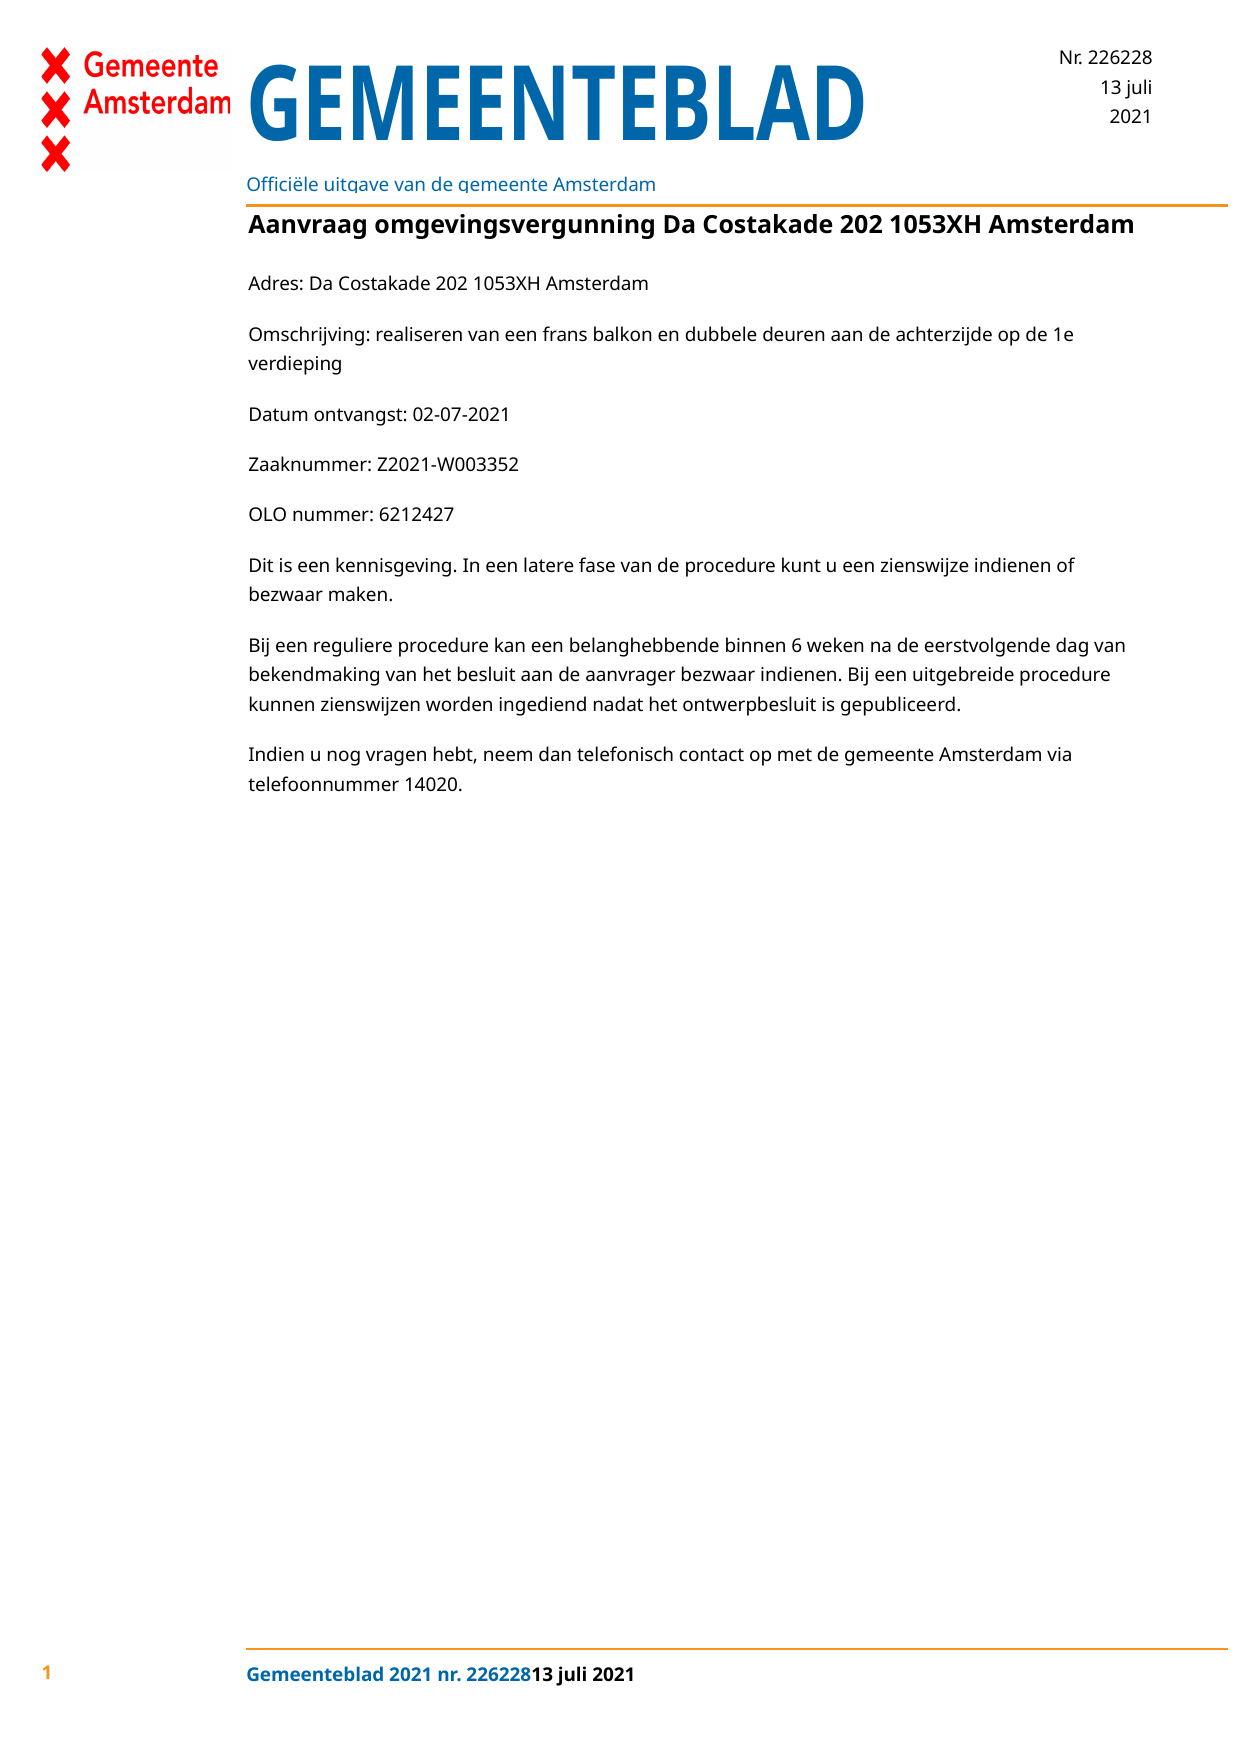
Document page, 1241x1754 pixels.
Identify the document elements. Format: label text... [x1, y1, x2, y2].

text Dit is een kennisgeving. In een latere fase van de procedure kunt u een zienswijze indienen of bezwaar maken. [248, 552, 1152, 607]
text Indien u nog vragen hebt, neem dan telefonisch contact op met de gemeente Amsterdam via telefoonnummer 14020. [248, 742, 1152, 797]
text Zaaknummer: Z2021-W003352 [248, 451, 1152, 477]
text Omschrijving: realiseren van een frans balkon en dubbele deuren aan de achterzijde op de 1e verdieping [248, 321, 1152, 376]
text Adres: Da Costakade 202 1053XH Amsterdam [248, 270, 1152, 296]
text Bij een reguliere procedure kan een belanghebbende binnen 6 weken na de eerstvolgende dag van bekendmaking van het besluit aan de aanvrager bezwaar indienen. Bij een uitgebreide procedure kunnen zienswijzen worden ingediend nadat het ontwerpbesluit is gepubliceerd. [248, 632, 1152, 717]
text OLO nummer: 6212427 [248, 502, 1152, 527]
text Aanvraag omgevingsvergunning Da Costakade 202 1053XH Amsterdam [248, 207, 1152, 241]
picture [41, 47, 231, 172]
text Datum ontvangst: 02-07-2021 [248, 401, 1152, 426]
